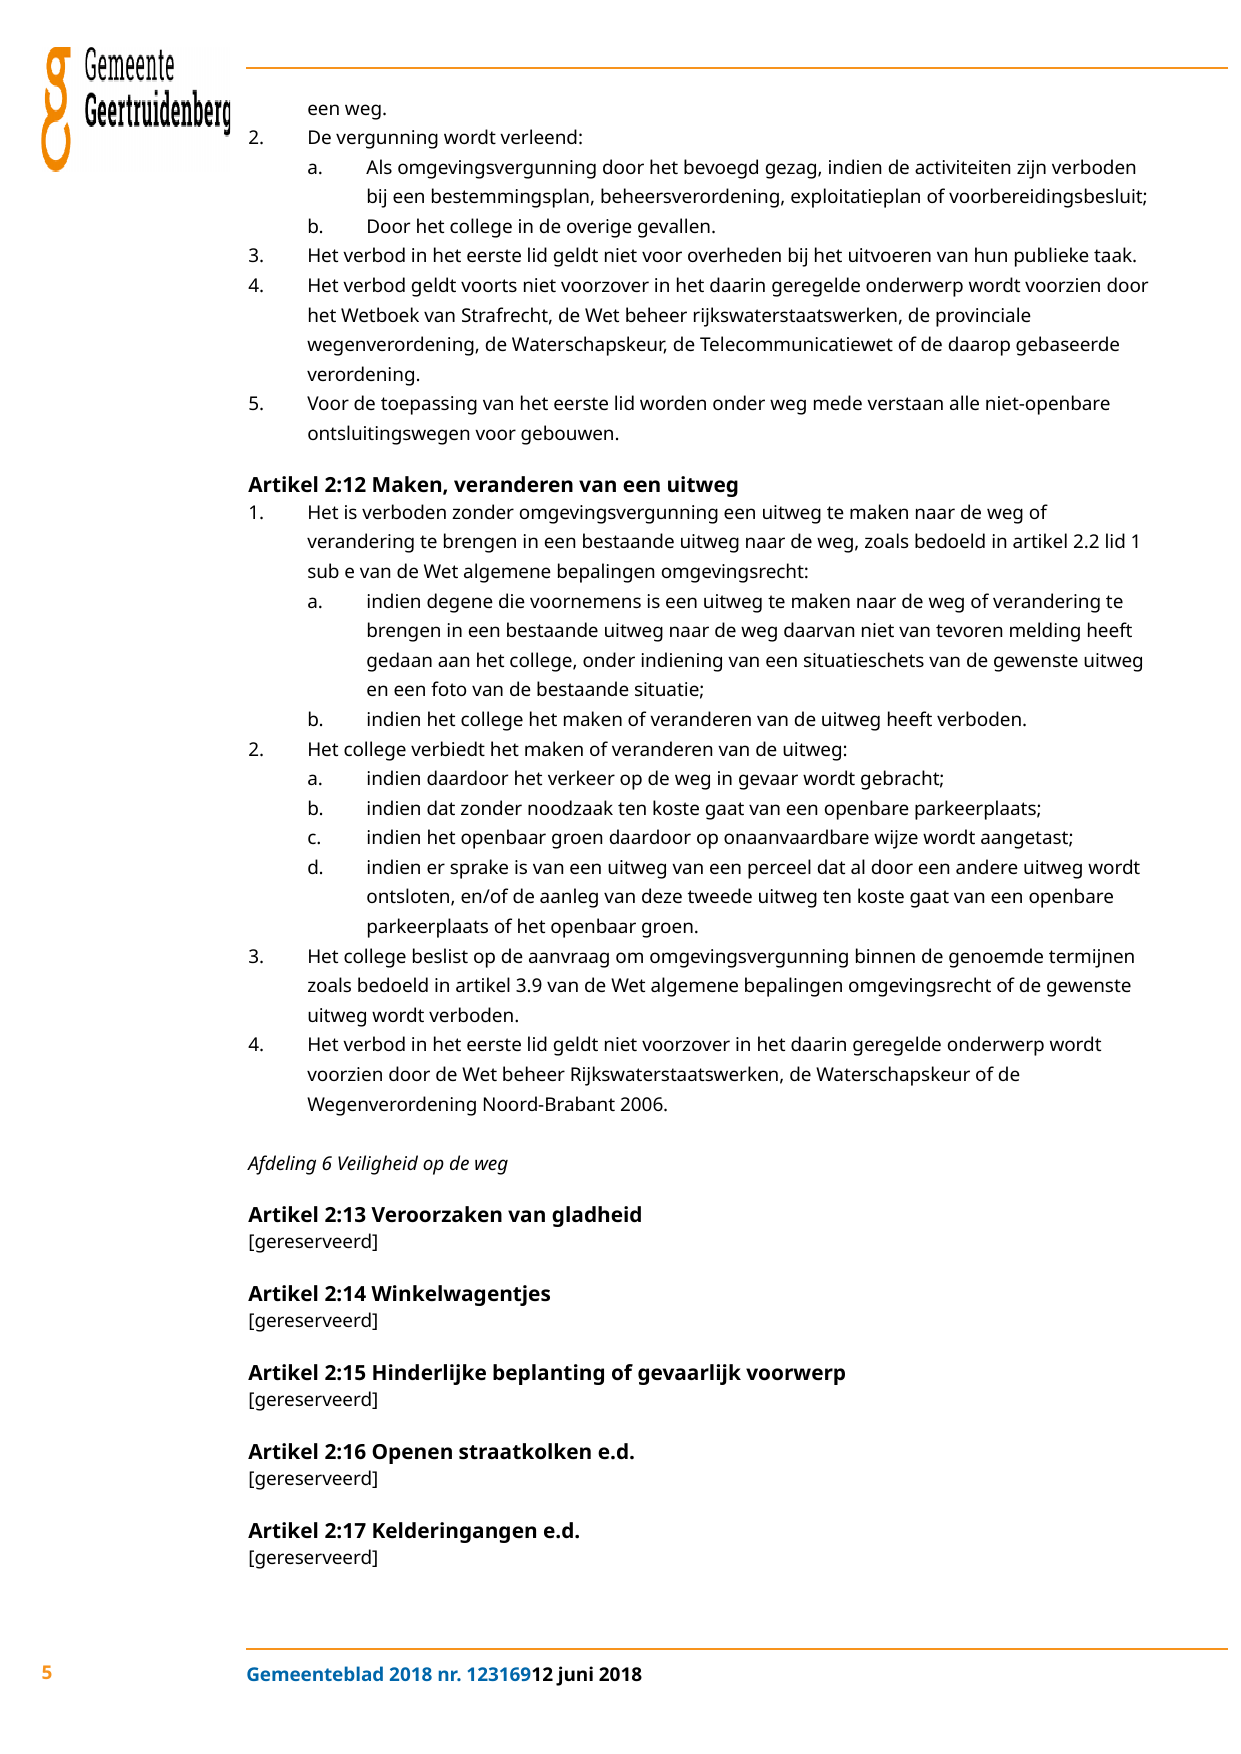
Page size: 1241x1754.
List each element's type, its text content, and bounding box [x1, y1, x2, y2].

list een weg. [248, 95, 1152, 121]
text Artikel 2:15 Hinderlijke beplanting of gevaarlijk voorwerp [248, 1358, 1152, 1386]
list Het is verboden zonder omgevingsvergunning een uitweg te maken naar de weg of verandering te brengen in een bestaande uitweg naar de weg, zoals bedoeld in artikel 2.2 lid 1 sub e van de Wet algemene bepalingen omgevingsrecht: [248, 499, 1152, 584]
picture [41, 47, 231, 172]
list De vergunning wordt verleend: [248, 124, 1152, 150]
text Artikel 2:16 Openen straatkolken e.d. [248, 1437, 1152, 1465]
list indien het openbaar groen daardoor op onaanvaardbare wijze wordt aangetast; [307, 824, 1152, 850]
list Het college verbiedt het maken of veranderen van de uitweg: [248, 736, 1152, 761]
text [gereserveerd] [248, 1386, 1152, 1412]
list indien dat zonder noodzaak ten koste gaat van een openbare parkeerplaats; [307, 795, 1152, 821]
list Als omgevingsvergunning door het bevoegd gezag, indien de activiteiten zijn verboden bij een bestemmingsplan, beheersverordening, exploitatieplan of voorbereidingsbesluit; [307, 154, 1152, 209]
list Het verbod geldt voorts niet voorzover in het daarin geregelde onderwerp wordt voorzien door het Wetboek van Strafrecht, de Wet beheer rijkswaterstaatswerken, de provinciale wegenverordening, de Waterschapskeur, de Telecommunicatiewet of de daarop gebaseerde verordening. [248, 272, 1152, 387]
list Voor de toepassing van het eerste lid worden onder weg mede verstaan alle niet-openbare ontsluitingswegen voor gebouwen. [248, 391, 1152, 446]
text [gereserveerd] [248, 1465, 1152, 1491]
text Artikel 2:13 Veroorzaken van gladheid [248, 1200, 1152, 1229]
text [gereserveerd] [248, 1308, 1152, 1333]
text Artikel 2:14 Winkelwagentjes [248, 1279, 1152, 1308]
list indien daardoor het verkeer op de weg in gevaar wordt gebracht; [307, 765, 1152, 791]
list Het verbod in het eerste lid geldt niet voorzover in het daarin geregelde onderwerp wordt voorzien door de Wet beheer Rijkswaterstaatswerken, de Waterschapskeur of de Wegenverordening Noord-Brabant 2006. [248, 1032, 1152, 1116]
list Het verbod in het eerste lid geldt niet voor overheden bij het uitvoeren van hun publieke taak. [248, 243, 1152, 268]
list indien het college het maken of veranderen van de uitweg heeft verboden. [307, 706, 1152, 732]
list indien degene die voornemens is een uitweg te maken naar de weg of verandering te brengen in een bestaande uitweg naar de weg daarvan niet van tevoren melding heeft gedaan aan het college, onder indiening van een situatieschets van de gewenste uitweg en een foto van de bestaande situatie; [307, 588, 1152, 702]
list Het college beslist op de aanvraag om omgevingsvergunning binnen de genoemde termijnen zoals bedoeld in artikel 3.9 van de Wet algemene bepalingen omgevingsrecht of de gewenste uitweg wordt verboden. [248, 943, 1152, 1028]
text Artikel 2:17 Kelderingangen e.d. [248, 1516, 1152, 1544]
text [gereserveerd] [248, 1544, 1152, 1570]
list Door het college in de overige gevallen. [307, 213, 1152, 239]
text [gereserveerd] [248, 1229, 1152, 1254]
text Afdeling 6 Veiligheid op de weg [248, 1150, 1152, 1176]
list indien er sprake is van een uitweg van een perceel dat al door een andere uitweg wordt ontsloten, en/of de aanleg van deze tweede uitweg ten koste gaat van een openbare parkeerplaats of het openbaar groen. [307, 854, 1152, 939]
text Artikel 2:12 Maken, veranderen van een uitweg [248, 471, 1152, 499]
